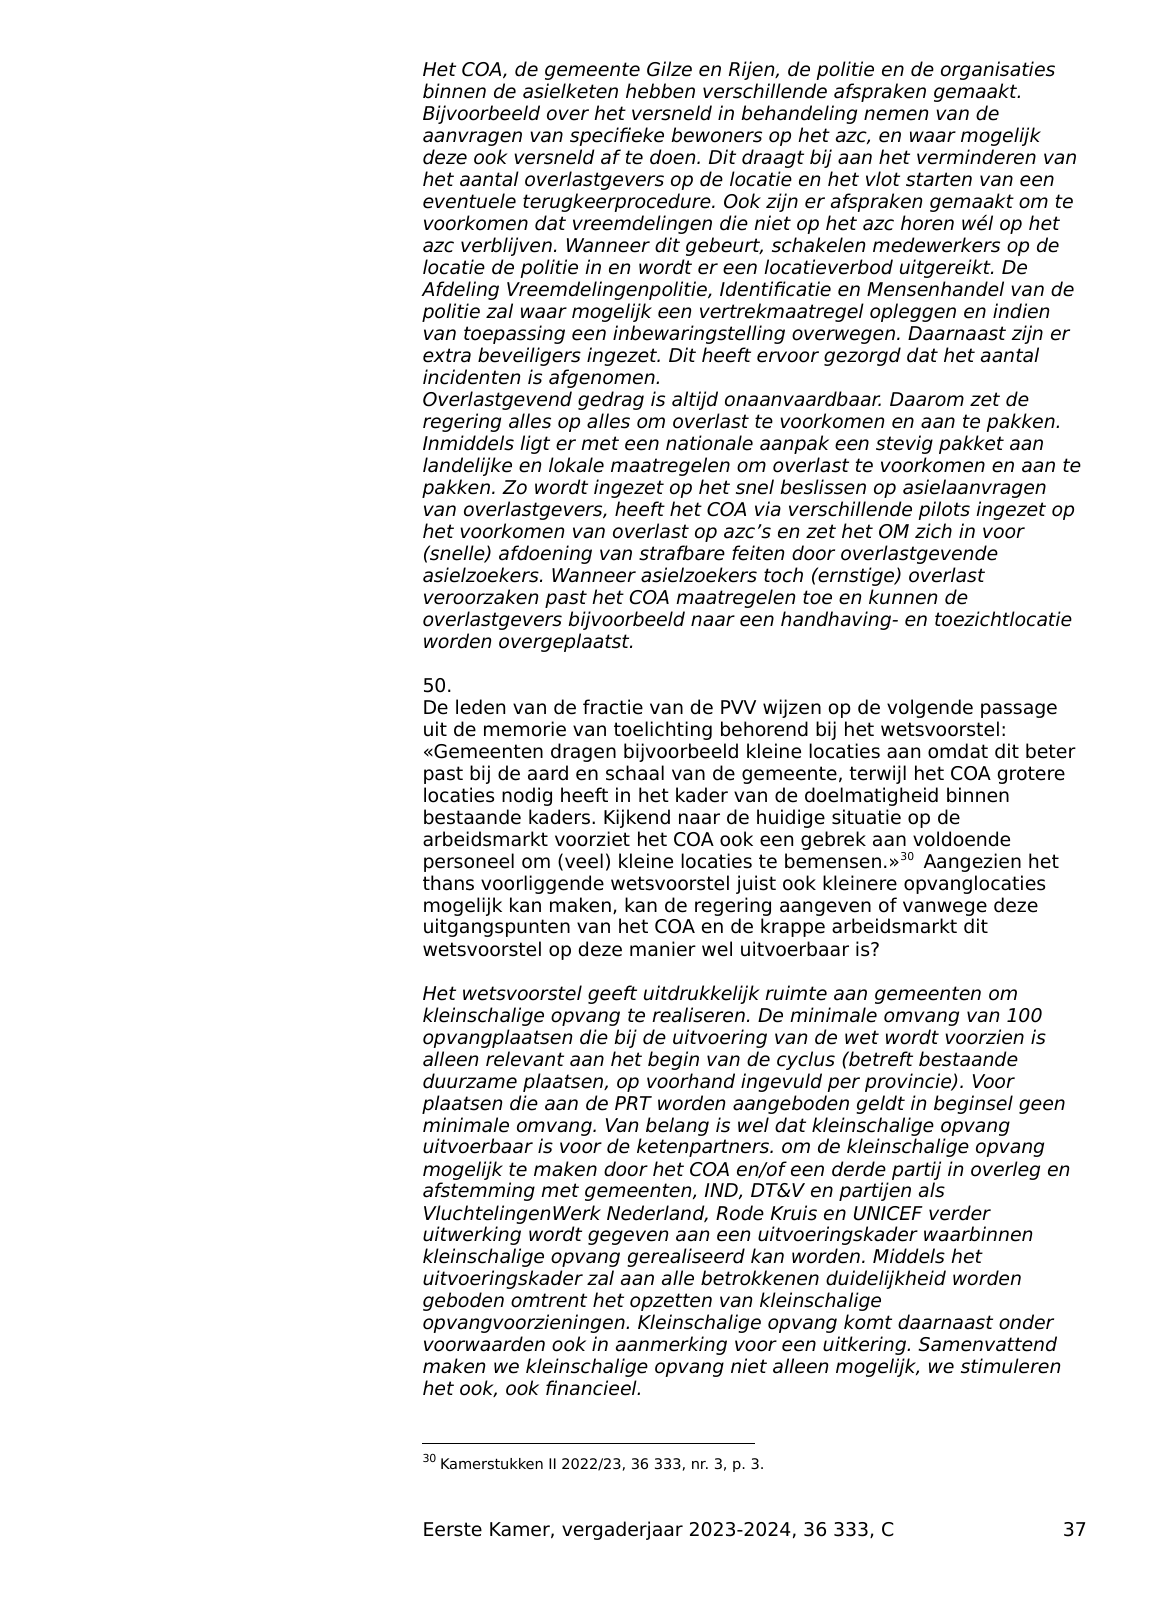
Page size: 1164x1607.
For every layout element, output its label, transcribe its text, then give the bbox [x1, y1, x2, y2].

text Het wetsvoorstel geeft uitdrukkelijk ruimte aan gemeenten om kleinschalige opvang te realiseren. De minimale omvang van 100 opvangplaatsen die bij de uitvoering van de wet wordt voorzien is alleen relevant aan het begin van de cyclus (betreft bestaande duurzame plaatsen, op voorhand ingevuld per provincie). Voor plaatsen die aan de PRT worden aangeboden geldt in beginsel geen minimale omvang. Van belang is wel dat kleinschalige opvang uitvoerbaar is voor de ketenpartners. om de kleinschalige opvang mogelijk te maken door het COA en/of een derde partij in overleg en afstemming met gemeenten, IND, DT&V en partijen als VluchtelingenWerk Nederland, Rode Kruis en UNICEF verder uitwerking wordt gegeven aan een uitvoeringskader waarbinnen kleinschalige opvang gerealiseerd kan worden. Middels het uitvoeringskader zal aan alle betrokkenen duidelijkheid worden geboden omtrent het opzetten van kleinschalige opvangvoorzieningen. Kleinschalige opvang komt daarnaast onder voorwaarden ook in aanmerking voor een uitkering. Samenvattend maken we kleinschalige opvang niet alleen mogelijk, we stimuleren het ook, ook financieel. [422, 983, 1087, 1400]
text 50. [422, 675, 1087, 697]
text Kamerstukken II 2022/23, 36 333, nr. 3, p. 3. [422, 1452, 1087, 1474]
text De leden van de fractie van de PVV wijzen op de volgende passage uit de memorie van toelichting behorend bij het wetsvoorstel: «Gemeenten dragen bijvoorbeeld kleine locaties aan omdat dit beter past bij de aard en schaal van de gemeente, terwijl het COA grotere locaties nodig heeft in het kader van de doelmatigheid binnen bestaande kaders. Kijkend naar de huidige situatie op de arbeidsmarkt voorziet het COA ook een gebrek aan voldoende personeel om (veel) kleine locaties te bemensen.» Aangezien het thans voorliggende wetsvoorstel juist ook kleinere opvanglocaties mogelijk kan maken, kan de regering aangeven of vanwege deze uitgangspunten van het COA en de krappe arbeidsmarkt dit wetsvoorstel op deze manier wel uitvoerbaar is? [422, 697, 1087, 960]
text Overlastgevend gedrag is altijd onaanvaardbaar. Daarom zet de regering alles op alles om overlast te voorkomen en aan te pakken. Inmiddels ligt er met een nationale aanpak een stevig pakket aan landelijke en lokale maatregelen om overlast te voorkomen en aan te pakken. Zo wordt ingezet op het snel beslissen op asielaanvragen van overlastgevers, heeft het COA via verschillende pilots ingezet op het voorkomen van overlast op azc’s en zet het OM zich in voor (snelle) afdoening van strafbare feiten door overlastgevende asielzoekers. Wanneer asielzoekers toch (ernstige) overlast veroorzaken past het COA maatregelen toe en kunnen de overlastgevers bijvoorbeeld naar een handhaving- en toezichtlocatie worden overgeplaatst. [422, 389, 1087, 652]
text Het COA, de gemeente Gilze en Rijen, de politie en de organisaties binnen de asielketen hebben verschillende afspraken gemaakt. Bijvoorbeeld over het versneld in behandeling nemen van de aanvragen van specifieke bewoners op het azc, en waar mogelijk deze ook versneld af te doen. Dit draagt bij aan het verminderen van het aantal overlastgevers op de locatie en het vlot starten van een eventuele terugkeerprocedure. Ook zijn er afspraken gemaakt om te voorkomen dat vreemdelingen die niet op het azc horen wél op het azc verblijven. Wanneer dit gebeurt, schakelen medewerkers op de locatie de politie in en wordt er een locatieverbod uitgereikt. De Afdeling Vreemdelingenpolitie, Identificatie en Mensenhandel van de politie zal waar mogelijk een vertrekmaatregel opleggen en indien van toepassing een inbewaringstelling overwegen. Daarnaast zijn er extra beveiligers ingezet. Dit heeft ervoor gezorgd dat het aantal incidenten is afgenomen. [422, 59, 1087, 389]
